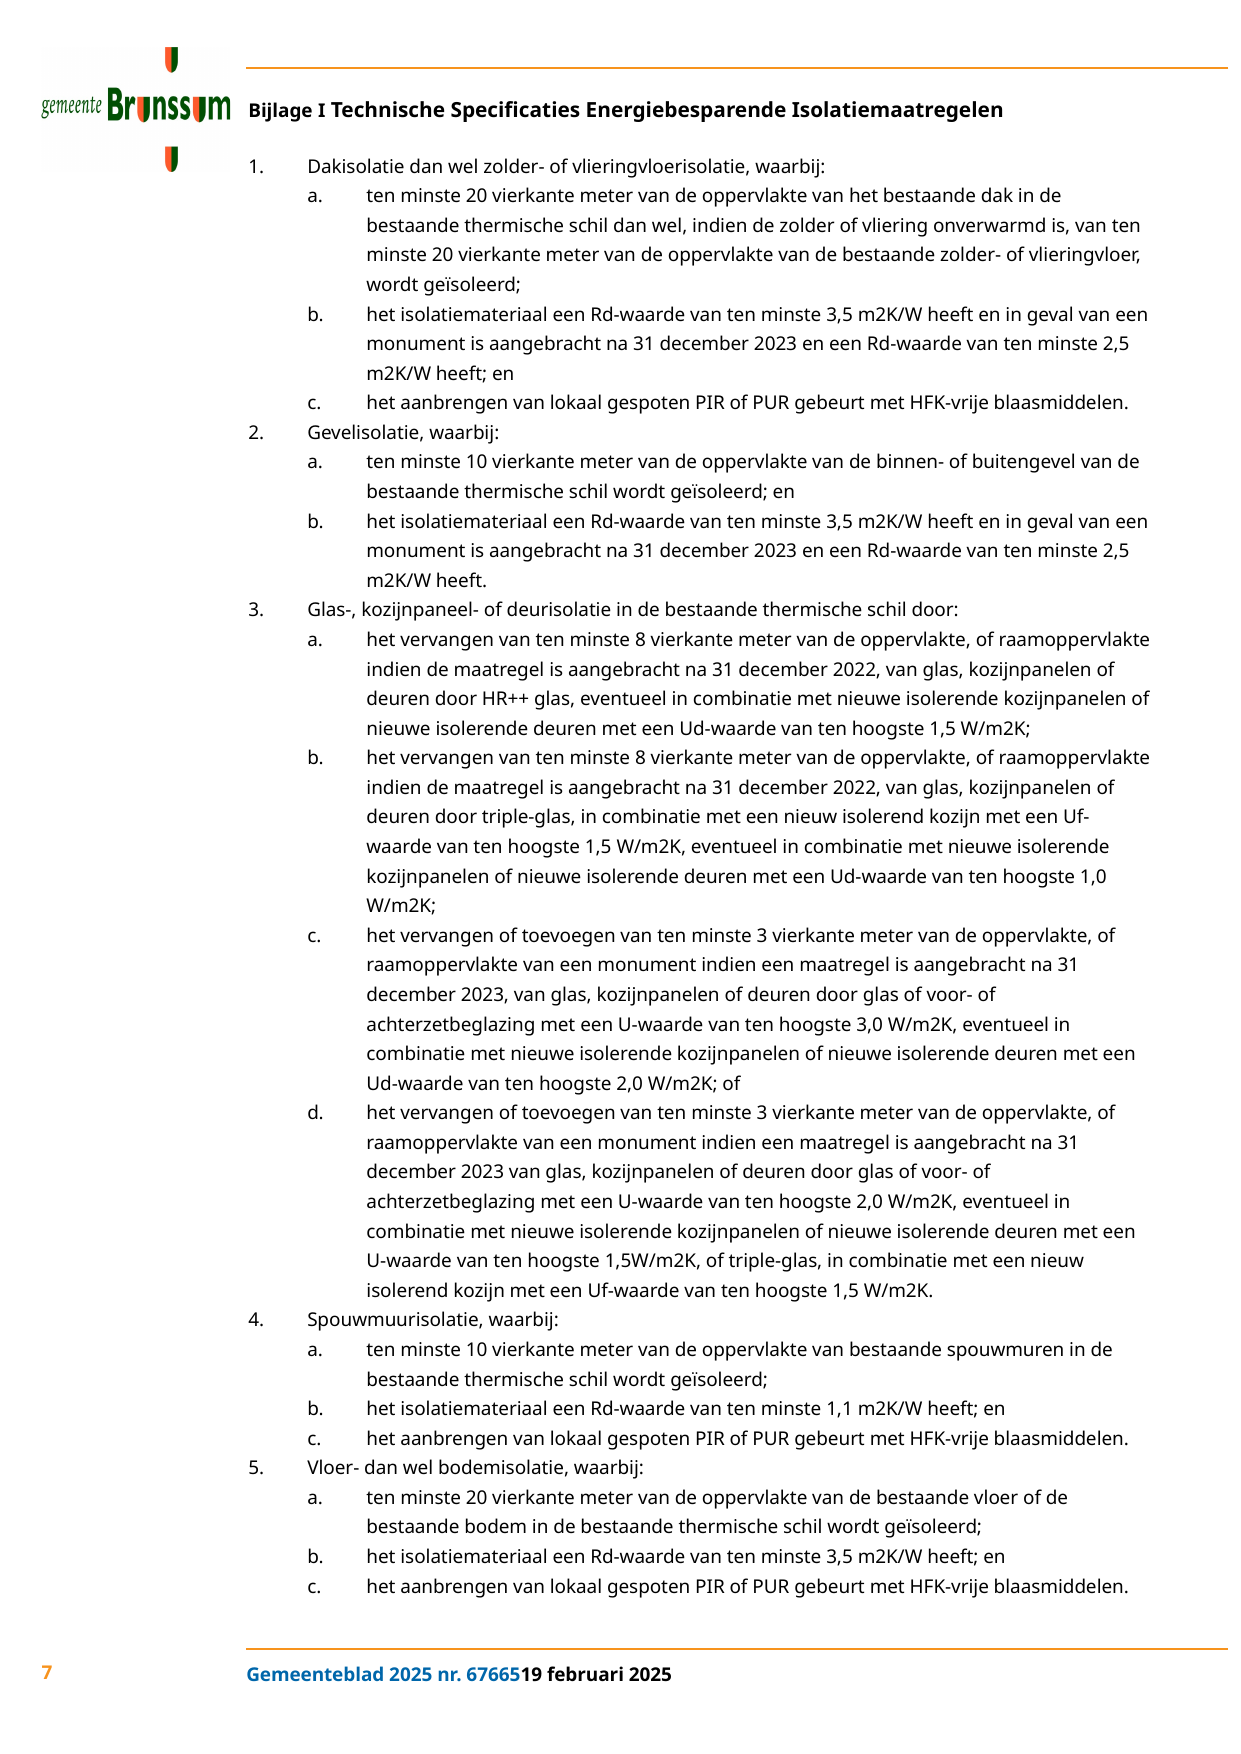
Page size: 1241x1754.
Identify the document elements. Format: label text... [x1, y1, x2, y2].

list het aanbrengen van lokaal gespoten PIR of PUR gebeurt met HFK-vrije blaasmiddelen. [307, 1573, 1152, 1599]
list Gevelisolatie, waarbij: [248, 419, 1152, 445]
picture [41, 47, 231, 172]
text Bijlage I Technische Specificaties Energiebesparende Isolatiemaatregelen [248, 95, 1152, 123]
list Vloer- dan wel bodemisolatie, waarbij: [248, 1454, 1152, 1480]
list het isolatiemateriaal een Rd-waarde van ten minste 3,5 m2K/W heeft; en [307, 1543, 1152, 1569]
list het vervangen van ten minste 8 vierkante meter van de oppervlakte, of raamoppervlakte indien de maatregel is aangebracht na 31 december 2022, van glas, kozijnpanelen of deuren door HR++ glas, eventueel in combinatie met nieuwe isolerende kozijnpanelen of nieuwe isolerende deuren met een Ud-waarde van ten hoogste 1,5 W/m2K; [307, 626, 1152, 741]
list het aanbrengen van lokaal gespoten PIR of PUR gebeurt met HFK-vrije blaasmiddelen. [307, 1425, 1152, 1451]
list ten minste 10 vierkante meter van de oppervlakte van bestaande spouwmuren in de bestaande thermische schil wordt geïsoleerd; [307, 1336, 1152, 1392]
list Glas-, kozijnpaneel- of deurisolatie in de bestaande thermische schil door: [248, 597, 1152, 622]
list Spouwmuurisolatie, waarbij: [248, 1307, 1152, 1332]
list Dakisolatie dan wel zolder- of vlieringvloerisolatie, waarbij: [248, 153, 1152, 179]
list het vervangen of toevoegen van ten minste 3 vierkante meter van de oppervlakte, of raamoppervlakte van een monument indien een maatregel is aangebracht na 31 december 2023 van glas, kozijnpanelen of deuren door glas of voor- of achterzetbeglazing met een U-waarde van ten hoogste 2,0 W/m2K, eventueel in combinatie met nieuwe isolerende kozijnpanelen of nieuwe isolerende deuren met een U-waarde van ten hoogste 1,5W/m2K, of triple-glas, in combinatie met een nieuw isolerend kozijn met een Uf-waarde van ten hoogste 1,5 W/m2K. [307, 1099, 1152, 1303]
list ten minste 20 vierkante meter van de oppervlakte van het bestaande dak in de bestaande thermische schil dan wel, indien de zolder of vliering onverwarmd is, van ten minste 20 vierkante meter van de oppervlakte van de bestaande zolder- of vlieringvloer, wordt geïsoleerd; [307, 182, 1152, 297]
list het isolatiemateriaal een Rd-waarde van ten minste 3,5 m2K/W heeft en in geval van een monument is aangebracht na 31 december 2023 en een Rd-waarde van ten minste 2,5 m2K/W heeft; en [307, 301, 1152, 386]
list het aanbrengen van lokaal gespoten PIR of PUR gebeurt met HFK-vrije blaasmiddelen. [307, 389, 1152, 415]
list ten minste 20 vierkante meter van de oppervlakte van de bestaande vloer of de bestaande bodem in de bestaande thermische schil wordt geïsoleerd; [307, 1484, 1152, 1539]
list het vervangen of toevoegen van ten minste 3 vierkante meter van de oppervlakte, of raamoppervlakte van een monument indien een maatregel is aangebracht na 31 december 2023, van glas, kozijnpanelen of deuren door glas of voor- of achterzetbeglazing met een U-waarde van ten hoogste 3,0 W/m2K, eventueel in combinatie met nieuwe isolerende kozijnpanelen of nieuwe isolerende deuren met een Ud-waarde van ten hoogste 2,0 W/m2K; of [307, 922, 1152, 1096]
list ten minste 10 vierkante meter van de oppervlakte van de binnen- of buitengevel van de bestaande thermische schil wordt geïsoleerd; en [307, 449, 1152, 504]
list het isolatiemateriaal een Rd-waarde van ten minste 3,5 m2K/W heeft en in geval van een monument is aangebracht na 31 december 2023 en een Rd-waarde van ten minste 2,5 m2K/W heeft. [307, 508, 1152, 593]
list het vervangen van ten minste 8 vierkante meter van de oppervlakte, of raamoppervlakte indien de maatregel is aangebracht na 31 december 2022, van glas, kozijnpanelen of deuren door triple-glas, in combinatie met een nieuw isolerend kozijn met een Uf-waarde van ten hoogste 1,5 W/m2K, eventueel in combinatie met nieuwe isolerende kozijnpanelen of nieuwe isolerende deuren met een Ud-waarde van ten hoogste 1,0 W/m2K; [307, 744, 1152, 918]
list het isolatiemateriaal een Rd-waarde van ten minste 1,1 m2K/W heeft; en [307, 1395, 1152, 1421]
